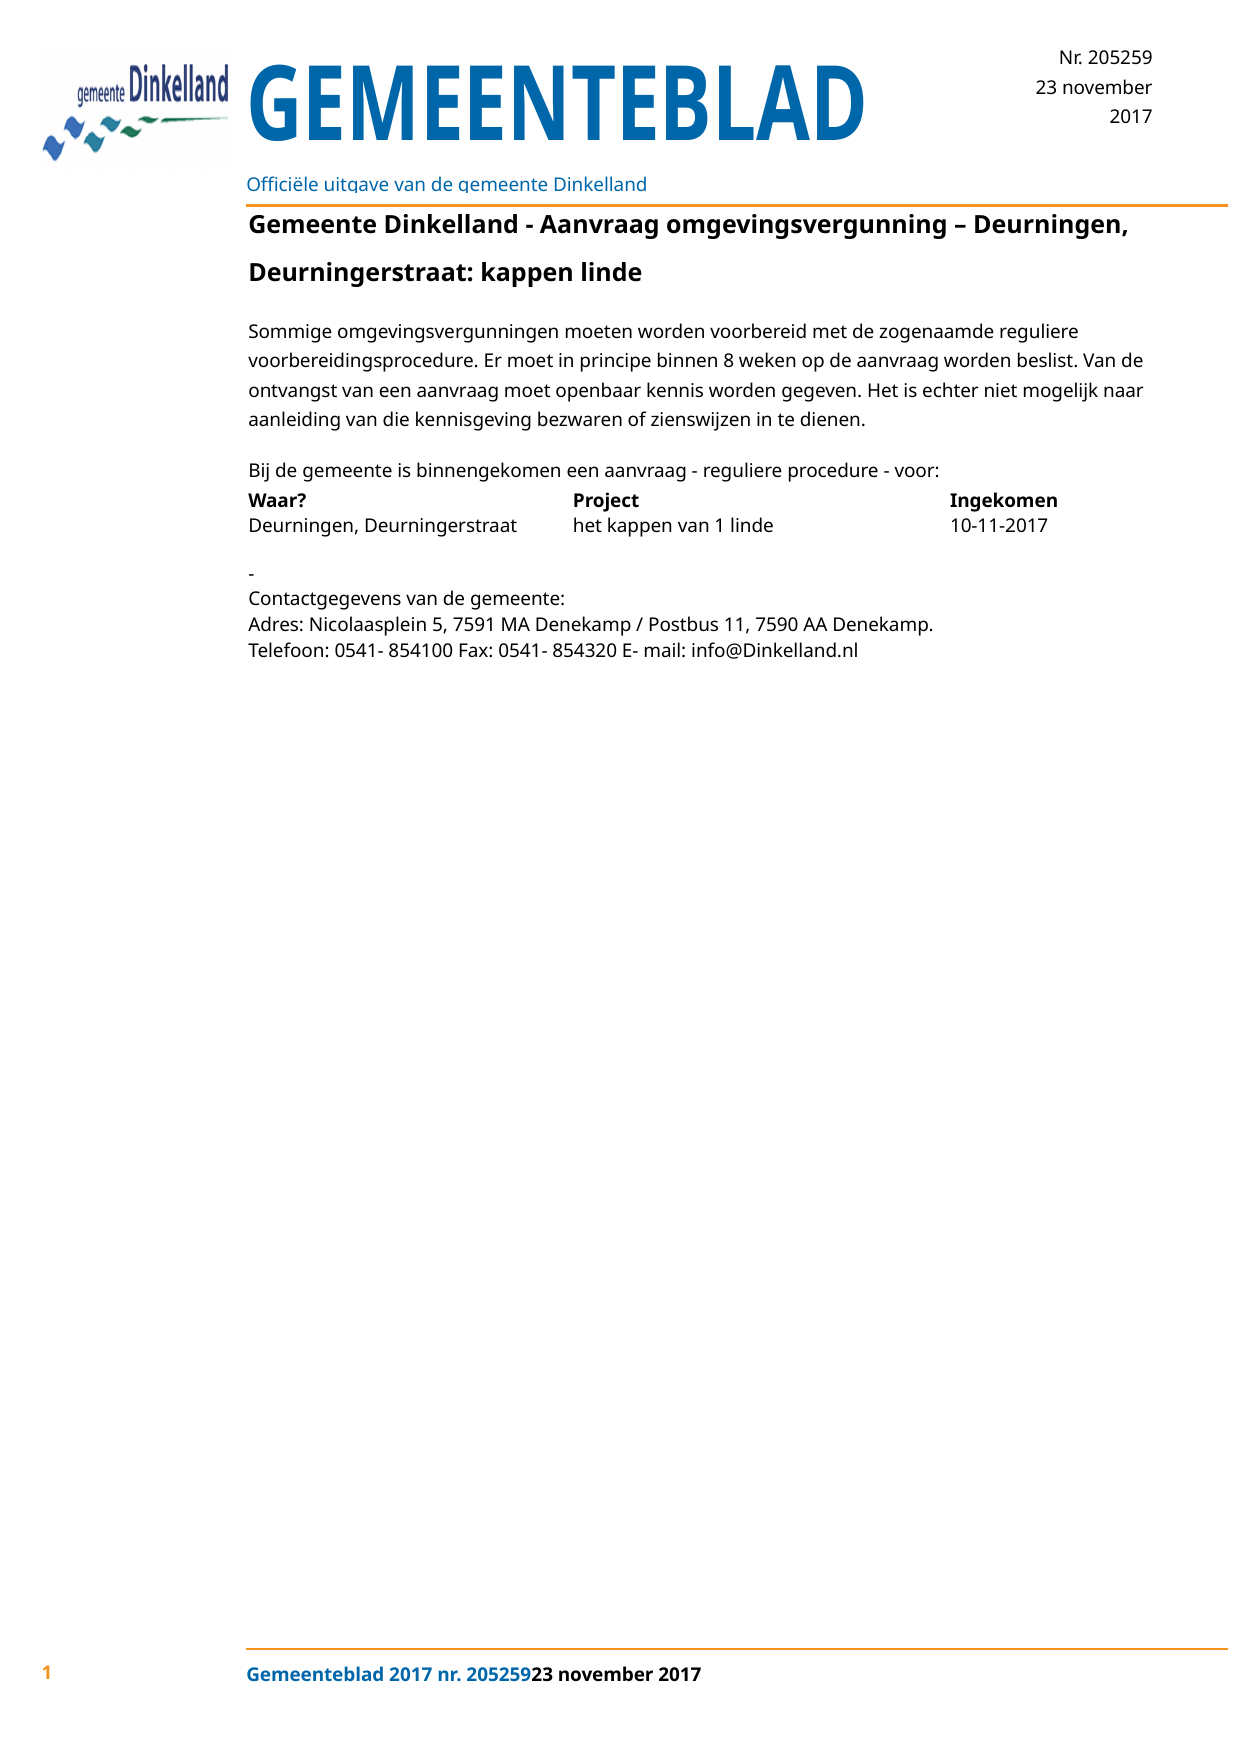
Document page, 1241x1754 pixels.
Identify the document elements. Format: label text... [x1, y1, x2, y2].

text - [248, 560, 1152, 585]
table_header Project [573, 487, 950, 512]
text Adres: Nicolaasplein 5, 7591 MA Denekamp / Postbus 11, 7590 AA Denekamp. [248, 611, 1152, 637]
text Gemeente Dinkelland - Aanvraag omgevingsvergunning – Deurningen, Deurningerstraat: kappen linde [248, 207, 1152, 288]
text Contactgegevens van de gemeente: [248, 585, 1152, 611]
table_cell 10-11-2017 [950, 513, 1152, 538]
table_header Waar? [248, 487, 573, 512]
table_cell het kappen van 1 linde [573, 513, 950, 538]
text Telefoon: 0541- 854100 Fax: 0541- 854320 E- mail: info@Dinkelland.nl [248, 637, 1152, 663]
table_header Ingekomen [950, 487, 1152, 512]
picture [41, 47, 231, 172]
text Bij de gemeente is binnengekomen een aanvraag - reguliere procedure - voor: [248, 457, 1152, 483]
table_cell Deurningen, Deurningerstraat [248, 513, 573, 538]
text Sommige omgevingsvergunningen moeten worden voorbereid met de zogenaamde reguliere voorbereidingsprocedure. Er moet in principe binnen 8 weken op de aanvraag worden beslist. Van de ontvangst van een aanvraag moet openbaar kennis worden gegeven. Het is echter niet mogelijk naar aanleiding van die kennisgeving bezwaren of zienswijzen in te dienen. [248, 318, 1152, 432]
